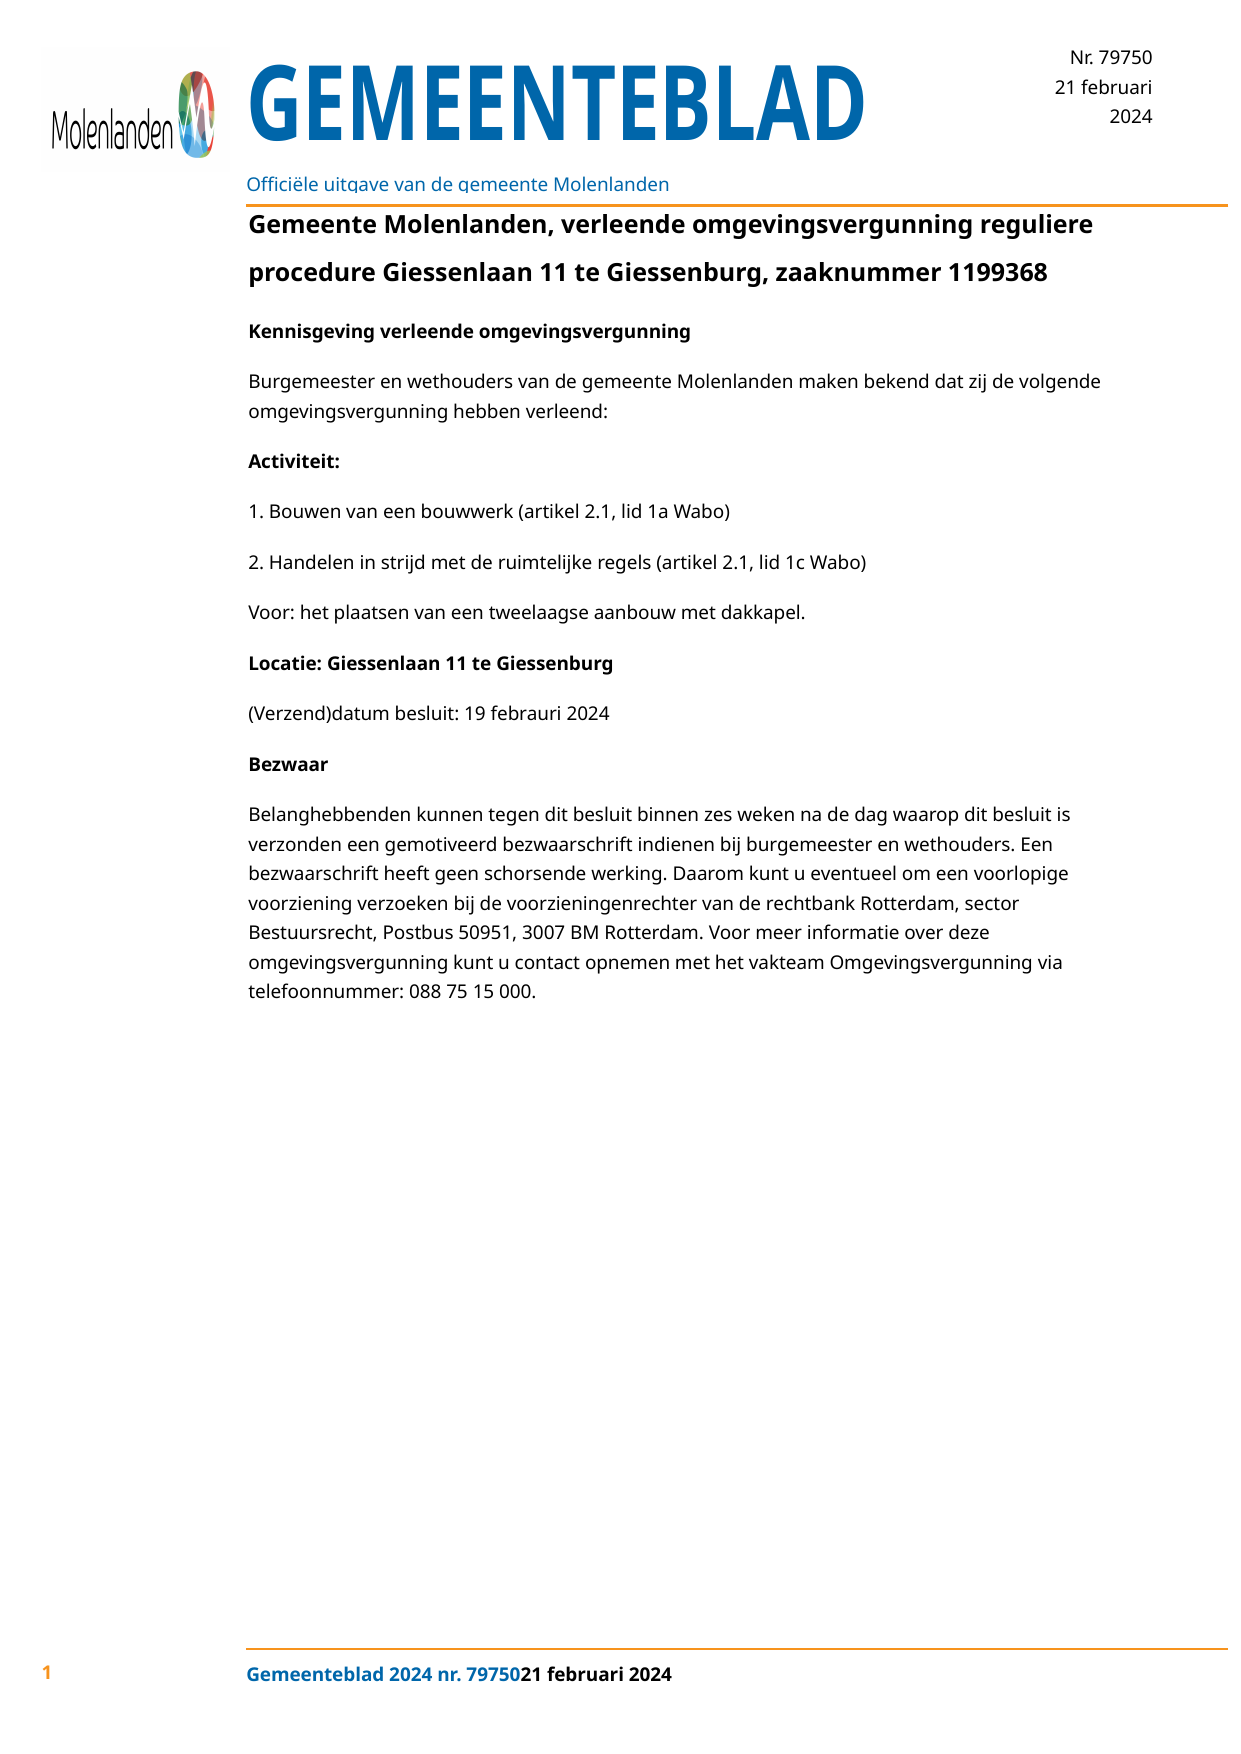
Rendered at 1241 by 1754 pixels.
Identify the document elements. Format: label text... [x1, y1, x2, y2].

text Gemeente Molenlanden, verleende omgevingsvergunning reguliere procedure Giessenlaan 11 te Giessenburg, zaaknummer 1199368 [248, 207, 1152, 288]
text 2. Handelen in strijd met de ruimtelijke regels (artikel 2.1, lid 1c Wabo) [248, 549, 1152, 575]
text (Verzend)datum besluit: 19 febrauri 2024 [248, 700, 1152, 726]
text Burgemeester en wethouders van de gemeente Molenlanden maken bekend dat zij de volgende omgevingsvergunning hebben verleend: [248, 368, 1152, 424]
text 1. Bouwen van een bouwwerk (artikel 2.1, lid 1a Wabo) [248, 499, 1152, 524]
text Locatie: Giessenlaan 11 te Giessenburg [248, 650, 1152, 676]
text Belanghebbenden kunnen tegen dit besluit binnen zes weken na de dag waarop dit besluit is verzonden een gemotiveerd bezwaarschrift indienen bij burgemeester en wethouders. Een bezwaarschrift heeft geen schorsende werking. Daarom kunt u eventueel om een voorlopige voorziening verzoeken bij de voorzieningenrechter van de rechtbank Rotterdam, sector Bestuursrecht, Postbus 50951, 3007 BM Rotterdam. Voor meer informatie over deze omgevingsvergunning kunt u contact opnemen met het vakteam Omgevingsvergunning via telefoonnummer: 088 75 15 000. [248, 801, 1152, 1004]
text Activiteit: [248, 448, 1152, 474]
text Bezwaar [248, 751, 1152, 777]
text Voor: het plaatsen van een tweelaagse aanbouw met dakkapel. [248, 599, 1152, 625]
picture [41, 47, 231, 172]
text Kennisgeving verleende omgevingsvergunning [248, 318, 1152, 344]
